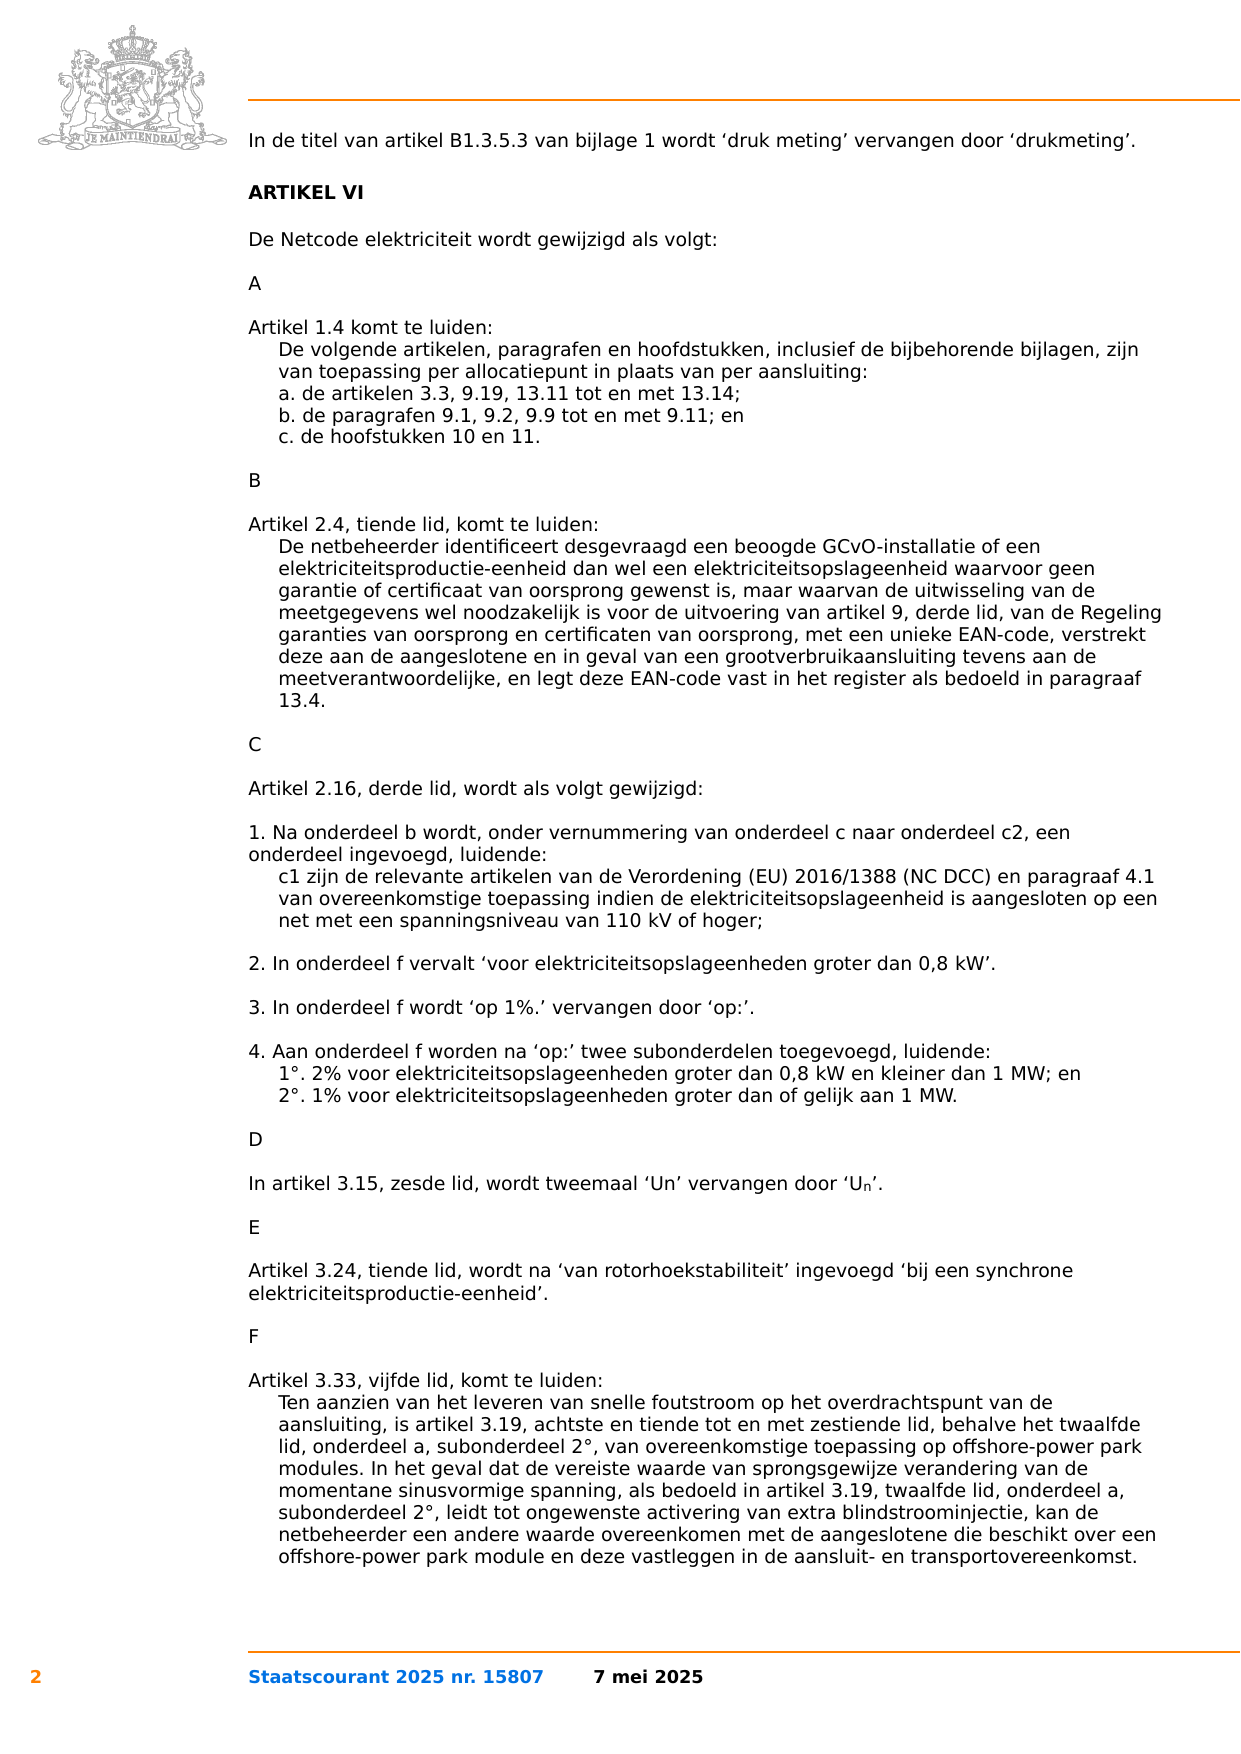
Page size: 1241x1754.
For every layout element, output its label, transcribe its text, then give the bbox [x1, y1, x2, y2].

text B [248, 470, 1163, 492]
text De Netcode elektriciteit wordt gewijzigd als volgt: [248, 229, 1163, 251]
text D [248, 1129, 1163, 1151]
text Artikel 3.24, tiende lid, wordt na ‘van rotorhoekstabiliteit’ ingevoegd ‘bij een synchrone elektriciteitsproductie-eenheid’. [248, 1260, 1163, 1304]
text 3. In onderdeel f wordt ‘op 1%.’ vervangen door ‘op:’. [248, 997, 1163, 1019]
text c. de hoofstukken 10 en 11. [278, 426, 1163, 448]
text A [248, 273, 1163, 295]
text C [248, 734, 1163, 756]
text 2°. 1% voor elektriciteitsopslageenheden groter dan of gelijk aan 1 MW. [278, 1085, 1163, 1107]
text De volgende artikelen, paragrafen en hoofdstukken, inclusief de bijbehorende bijlagen, zijn van toepassing per allocatiepunt in plaats van per aansluiting: [278, 338, 1163, 382]
text b. de paragrafen 9.1, 9.2, 9.9 tot en met 9.11; en [278, 404, 1163, 426]
text In de titel van artikel B1.3.5.3 van bijlage 1 wordt ‘druk meting’ vervangen door ‘drukmeting’. [248, 130, 1163, 152]
text Artikel 2.16, derde lid, wordt als volgt gewijzigd: [248, 778, 1163, 800]
text Artikel 2.4, tiende lid, komt te luiden: [248, 514, 1163, 536]
text De netbeheerder identificeert desgevraagd een beoogde GCvO-installatie of een elektriciteitsproductie-eenheid dan wel een elektriciteitsopslageenheid waarvoor geen garantie of certificaat van oorsprong gewenst is, maar waarvan de uitwisseling van de meetgegevens wel noodzakelijk is voor de uitvoering van artikel 9, derde lid, van de Regeling garanties van oorsprong en certificaten van oorsprong, met een unieke EAN-code, verstrekt deze aan de aangeslotene en in geval van een grootverbruikaansluiting tevens aan de meetverantwoordelijke, en legt deze EAN-code vast in het register als bedoeld in paragraaf 13.4. [278, 536, 1163, 712]
text In artikel 3.15, zesde lid, wordt tweemaal ‘Un’ vervangen door ‘Un’. [248, 1173, 1163, 1195]
text Artikel 3.33, vijfde lid, komt te luiden: [248, 1370, 1163, 1392]
text a. de artikelen 3.3, 9.19, 13.11 tot en met 13.14; [278, 382, 1163, 404]
text 1°. 2% voor elektriciteitsopslageenheden groter dan 0,8 kW en kleiner dan 1 MW; en [278, 1063, 1163, 1085]
text c1 zijn de relevante artikelen van de Verordening (EU) 2016/1388 (NC DCC) en paragraaf 4.1 van overeenkomstige toepassing indien de elektriciteitsopslageenheid is aangesloten op een net met een spanningsniveau van 110 kV of hoger; [278, 866, 1163, 931]
text F [248, 1326, 1163, 1348]
text Ten aanzien van het leveren van snelle foutstroom op het overdrachtspunt van de aansluiting, is artikel 3.19, achtste en tiende tot en met zestiende lid, behalve het twaalfde lid, onderdeel a, subonderdeel 2°, van overeenkomstige toepassing op offshore-power park modules. In het geval dat de vereiste waarde van sprongsgewijze verandering van de momentane sinusvormige spanning, als bedoeld in artikel 3.19, twaalfde lid, onderdeel a, subonderdeel 2°, leidt tot ongewenste activering van extra blindstroominjectie, kan de netbeheerder een andere waarde overeenkomen met de aangeslotene die beschikt over een offshore-power park module en deze vastleggen in de aansluit- en transportovereenkomst. [278, 1392, 1163, 1568]
text E [248, 1217, 1163, 1238]
text 1. Na onderdeel b wordt, onder vernummering van onderdeel c naar onderdeel c2, een onderdeel ingevoegd, luidende: [248, 822, 1163, 866]
text 2. In onderdeel f vervalt ‘voor elektriciteitsopslageenheden groter dan 0,8 kW’. [248, 953, 1163, 975]
picture [38, 25, 227, 150]
text Artikel 1.4 komt te luiden: [248, 317, 1163, 338]
text 4. Aan onderdeel f worden na ‘op:’ twee subonderdelen toegevoegd, luidende: [248, 1041, 1163, 1063]
subtitle ARTIKEL VI [248, 182, 1163, 204]
